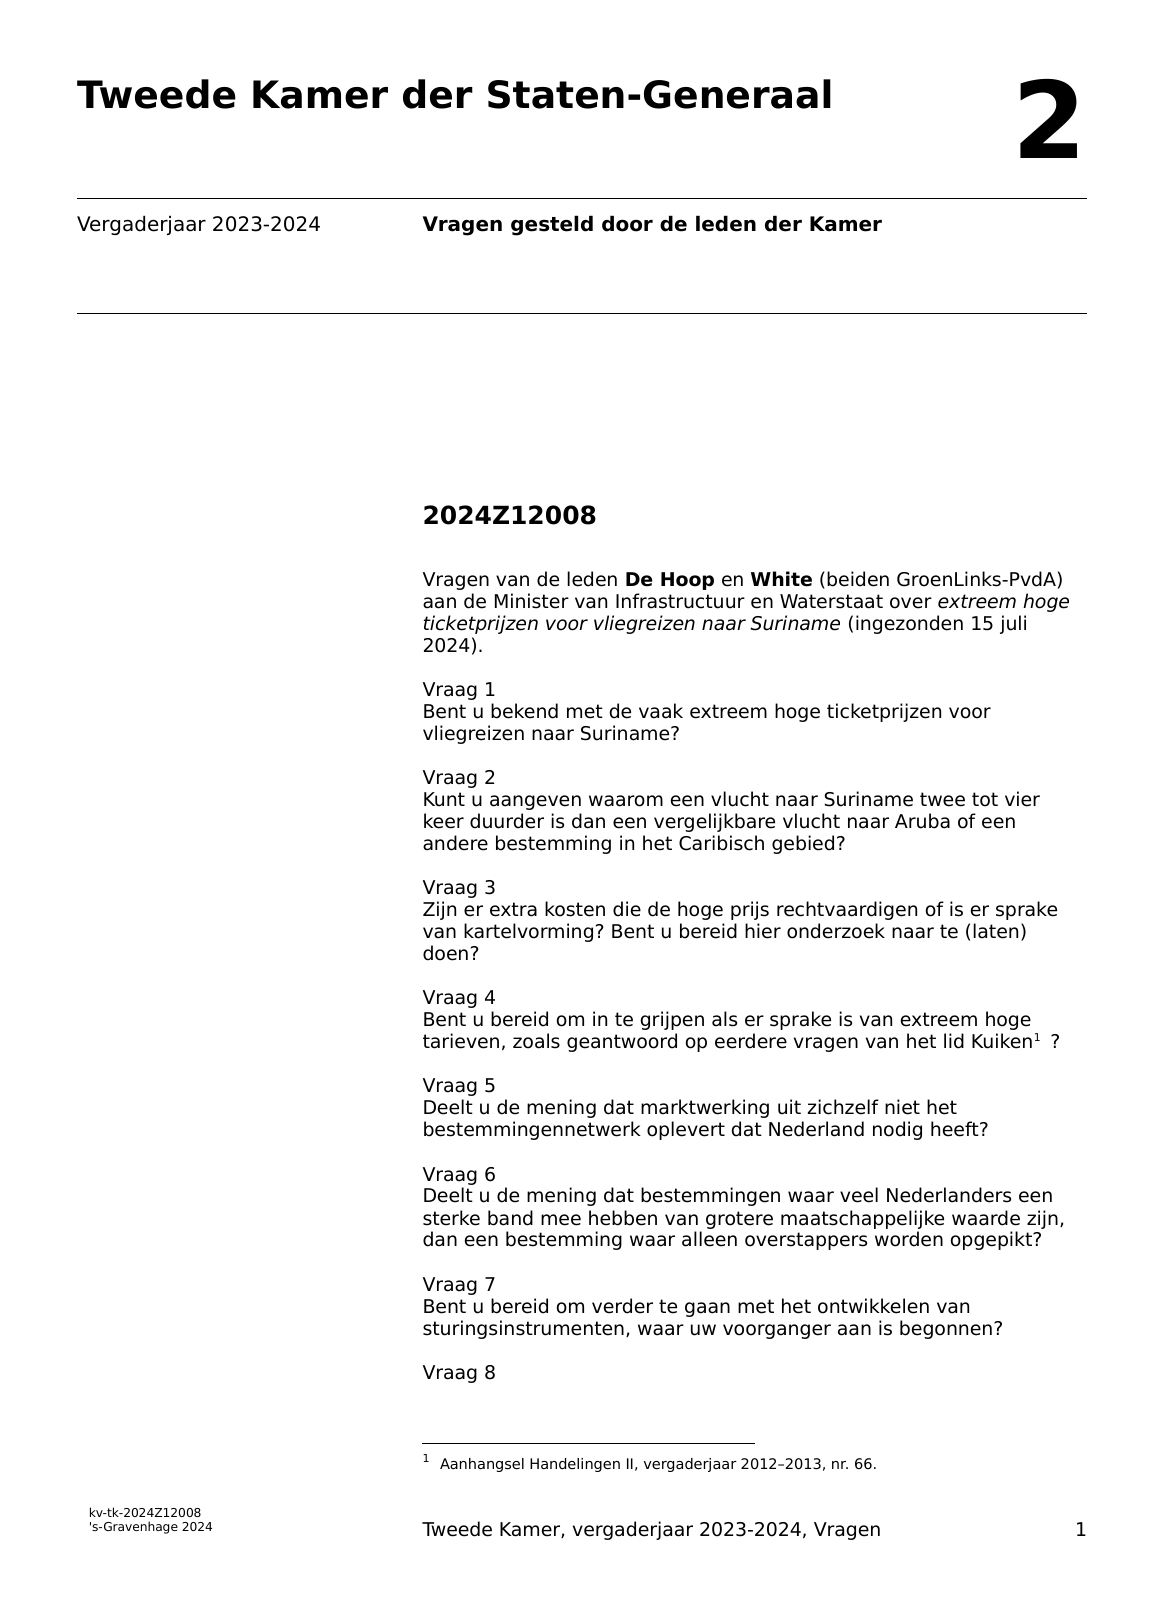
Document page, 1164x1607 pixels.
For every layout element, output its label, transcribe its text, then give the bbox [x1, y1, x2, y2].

table_header Tweede Kamer der Staten-Generaal [77, 59, 886, 198]
text Vraag 8 [422, 1362, 1087, 1384]
text Vraag 5 [422, 1075, 1087, 1097]
text Deelt u de mening dat marktwerking uit zichzelf niet het bestemmingennetwerk oplevert dat Nederland nodig heeft? [422, 1097, 1087, 1141]
text Aanhangsel Handelingen II, vergaderjaar 2012–2013, nr. 66. [422, 1452, 1087, 1474]
text Vraag 2 [422, 767, 1087, 789]
text Kunt u aangeven waarom een vlucht naar Suriname twee tot vier keer duurder is dan een vergelijkbare vlucht naar Aruba of een andere bestemming in het Caribisch gebied? [422, 789, 1087, 855]
text Deelt u de mening dat bestemmingen waar veel Nederlanders een sterke band mee hebben van grotere maatschappelijke waarde zijn, dan een bestemming waar alleen overstappers worden opgepikt? [422, 1185, 1087, 1251]
text Bent u bereid om verder te gaan met het ontwikkelen van sturingsinstrumenten, waar uw voorganger aan is begonnen? [422, 1296, 1087, 1339]
text 2024Z12008 [422, 501, 1087, 531]
table_header 2 [886, 59, 1087, 198]
text Bent u bereid om in te grijpen als er sprake is van extreem hoge tarieven, zoals geantwoord op eerdere vragen van het lid Kuiken ? [422, 1009, 1087, 1053]
text Vraag 7 [422, 1273, 1087, 1296]
table_cell Vragen gesteld door de leden der Kamer [422, 199, 1087, 313]
table_cell Vergaderjaar 2023-2024 [77, 199, 422, 313]
text Bent u bekend met de vaak extreem hoge ticketprijzen voor vliegreizen naar Suriname? [422, 701, 1087, 745]
text Vraag 4 [422, 987, 1087, 1009]
text Zijn er extra kosten die de hoge prijs rechtvaardigen of is er sprake van kartelvorming? Bent u bereid hier onderzoek naar te (laten) doen? [422, 899, 1087, 965]
text 's-Gravenhage 2024 [88, 1520, 323, 1534]
text Vraag 6 [422, 1163, 1087, 1185]
text Vraag 3 [422, 877, 1087, 899]
text kv-tk-2024Z12008 [88, 1506, 323, 1520]
text Vraag 1 [422, 679, 1087, 701]
text Vragen van de leden De Hoop en White (beiden GroenLinks-PvdA) aan de Minister van Infrastructuur en Waterstaat over extreem hoge ticketprijzen voor vliegreizen naar Suriname (ingezonden 15 juli 2024). [422, 569, 1087, 657]
